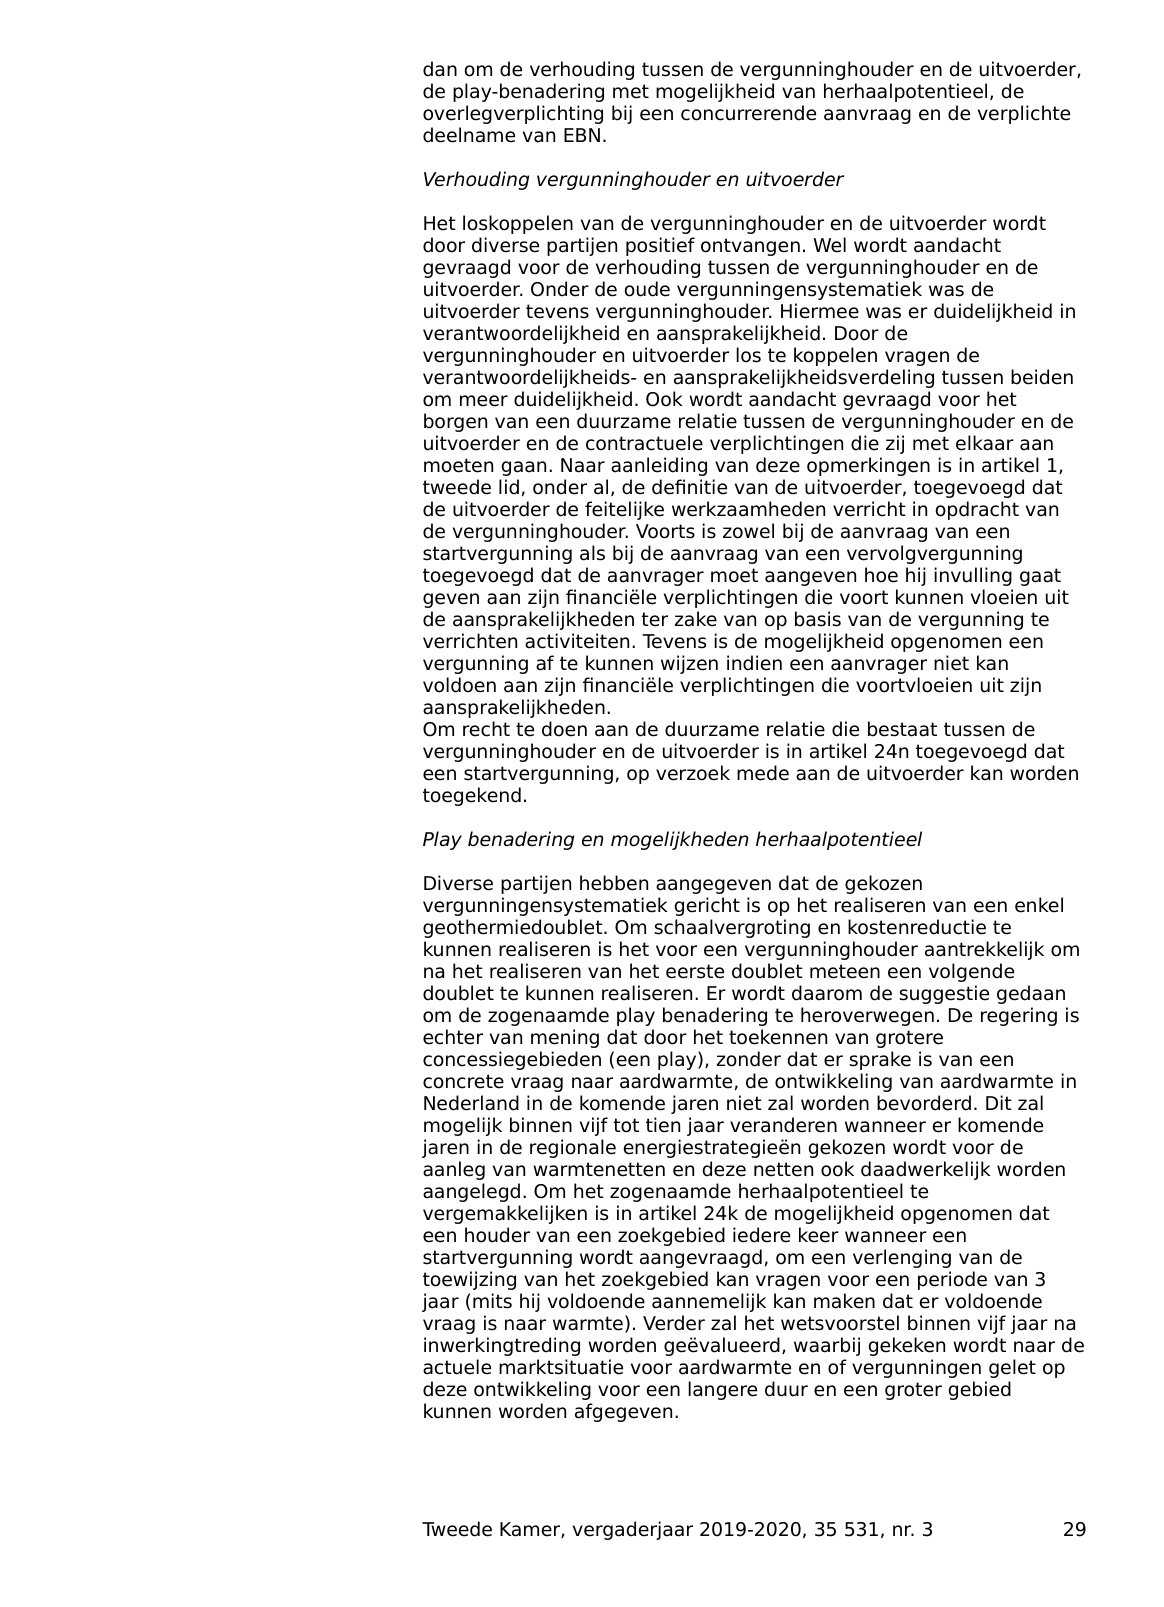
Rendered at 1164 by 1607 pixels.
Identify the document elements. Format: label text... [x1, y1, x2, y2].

text Het loskoppelen van de vergunninghouder en de uitvoerder wordt door diverse partijen positief ontvangen. Wel wordt aandacht gevraagd voor de verhouding tussen de vergunninghouder en de uitvoerder. Onder de oude vergunningensystematiek was de uitvoerder tevens vergunninghouder. Hiermee was er duidelijkheid in verantwoordelijkheid en aansprakelijkheid. Door de vergunninghouder en uitvoerder los te koppelen vragen de verantwoordelijkheids- en aansprakelijkheidsverdeling tussen beiden om meer duidelijkheid. Ook wordt aandacht gevraagd voor het borgen van een duurzame relatie tussen de vergunninghouder en de uitvoerder en de contractuele verplichtingen die zij met elkaar aan moeten gaan. Naar aanleiding van deze opmerkingen is in artikel 1, tweede lid, onder al, de definitie van de uitvoerder, toegevoegd dat de uitvoerder de feitelijke werkzaamheden verricht in opdracht van de vergunninghouder. Voorts is zowel bij de aanvraag van een startvergunning als bij de aanvraag van een vervolgvergunning toegevoegd dat de aanvrager moet aangeven hoe hij invulling gaat geven aan zijn financiële verplichtingen die voort kunnen vloeien uit de aansprakelijkheden ter zake van op basis van de vergunning te verrichten activiteiten. Tevens is de mogelijkheid opgenomen een vergunning af te kunnen wijzen indien een aanvrager niet kan voldoen aan zijn financiële verplichtingen die voortvloeien uit zijn aansprakelijkheden. [422, 213, 1087, 719]
text Om recht te doen aan de duurzame relatie die bestaat tussen de vergunninghouder en de uitvoerder is in artikel 24n toegevoegd dat een startvergunning, op verzoek mede aan de uitvoerder kan worden toegekend. [422, 719, 1087, 807]
subtitle Verhouding vergunninghouder en uitvoerder [422, 169, 1087, 191]
text Diverse partijen hebben aangegeven dat de gekozen vergunningensystematiek gericht is op het realiseren van een enkel geothermiedoublet. Om schaalvergroting en kostenreductie te kunnen realiseren is het voor een vergunninghouder aantrekkelijk om na het realiseren van het eerste doublet meteen een volgende doublet te kunnen realiseren. Er wordt daarom de suggestie gedaan om de zogenaamde play benadering te heroverwegen. De regering is echter van mening dat door het toekennen van grotere concessiegebieden (een play), zonder dat er sprake is van een concrete vraag naar aardwarmte, de ontwikkeling van aardwarmte in Nederland in de komende jaren niet zal worden bevorderd. Dit zal mogelijk binnen vijf tot tien jaar veranderen wanneer er komende jaren in de regionale energiestrategieën gekozen wordt voor de aanleg van warmtenetten en deze netten ook daadwerkelijk worden aangelegd. Om het zogenaamde herhaalpotentieel te vergemakkelijken is in artikel 24k de mogelijkheid opgenomen dat een houder van een zoekgebied iedere keer wanneer een startvergunning wordt aangevraagd, om een verlenging van de toewijzing van het zoekgebied kan vragen voor een periode van 3 jaar (mits hij voldoende aannemelijk kan maken dat er voldoende vraag is naar warmte). Verder zal het wetsvoorstel binnen vijf jaar na inwerkingtreding worden geëvalueerd, waarbij gekeken wordt naar de actuele marktsituatie voor aardwarmte en of vergunningen gelet op deze ontwikkeling voor een langere duur en een groter gebied kunnen worden afgegeven. [422, 873, 1087, 1423]
subtitle Play benadering en mogelijkheden herhaalpotentieel [422, 829, 1087, 851]
text dan om de verhouding tussen de vergunninghouder en de uitvoerder, de play-benadering met mogelijkheid van herhaalpotentieel, de overlegverplichting bij een concurrerende aanvraag en de verplichte deelname van EBN. [422, 59, 1087, 147]
